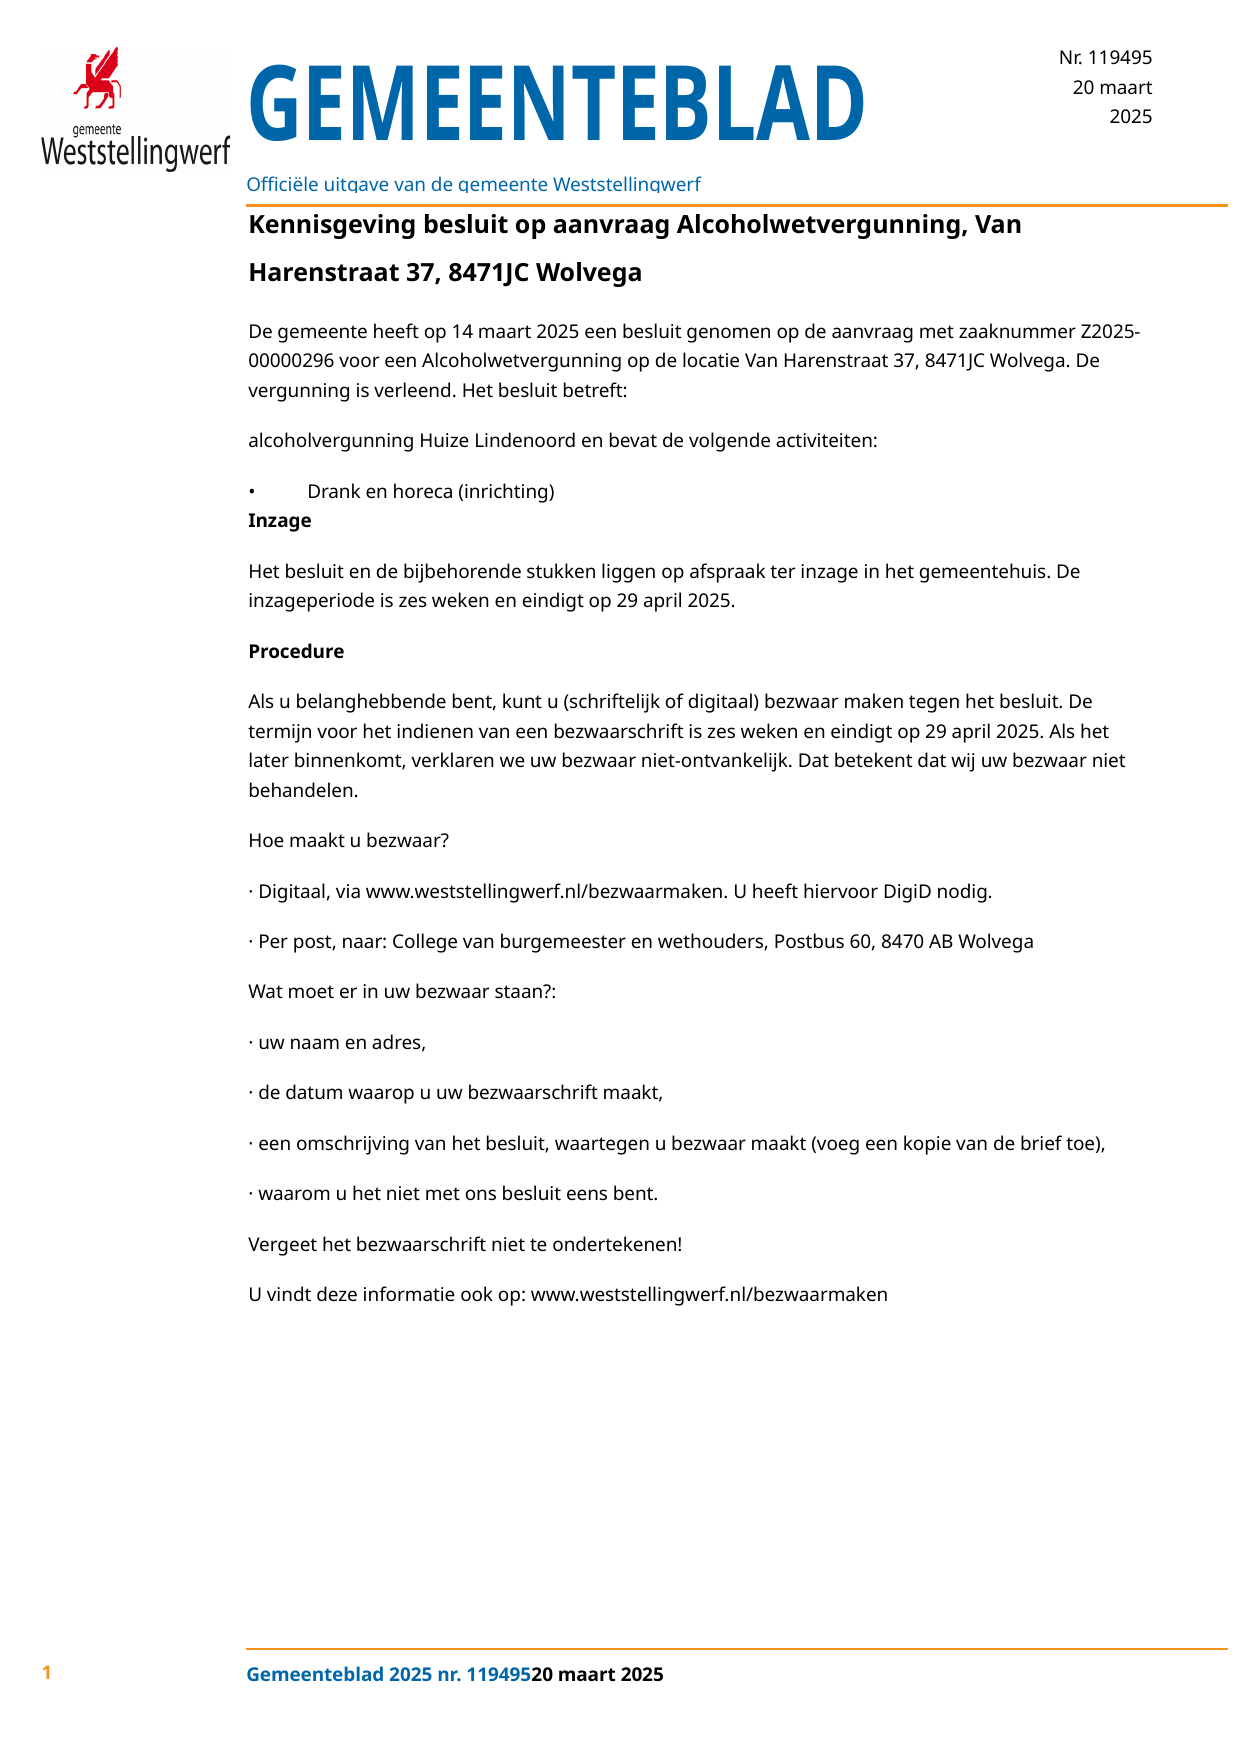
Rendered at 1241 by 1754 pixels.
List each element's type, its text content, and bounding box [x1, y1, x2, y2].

text alcoholvergunning Huize Lindenoord en bevat de volgende activiteiten: [248, 427, 1152, 453]
text · Digitaal, via www.weststellingwerf.nl/bezwaarmaken. U heeft hiervoor DigiD nodig. [248, 878, 1152, 904]
text U vindt deze informatie ook op: www.weststellingwerf.nl/bezwaarmaken [248, 1281, 1152, 1307]
text · waarom u het niet met ons besluit eens bent. [248, 1180, 1152, 1206]
text Vergeet het bezwaarschrift niet te ondertekenen! [248, 1231, 1152, 1257]
text Hoe maakt u bezwaar? [248, 827, 1152, 853]
text · uw naam en adres, [248, 1029, 1152, 1055]
list Drank en horeca (inrichting) [248, 478, 1152, 504]
text Kennisgeving besluit op aanvraag Alcoholwetvergunning, Van Harenstraat 37, 8471JC Wolvega [248, 207, 1152, 288]
text Het besluit en de bijbehorende stukken liggen op afspraak ter inzage in het gemeentehuis. De inzageperiode is zes weken en eindigt op 29 april 2025. [248, 558, 1152, 613]
text Wat moet er in uw bezwaar staan?: [248, 979, 1152, 1004]
text Procedure [248, 638, 1152, 664]
text Als u belanghebbende bent, kunt u (schriftelijk of digitaal) bezwaar maken tegen het besluit. De termijn voor het indienen van een bezwaarschrift is zes weken en eindigt op 29 april 2025. Als het later binnenkomt, verklaren we uw bezwaar niet-ontvankelijk. Dat betekent dat wij uw bezwaar niet behandelen. [248, 688, 1152, 803]
text · een omschrijving van het besluit, waartegen u bezwaar maakt (voeg een kopie van de brief toe), [248, 1130, 1152, 1156]
text · de datum waarop u uw bezwaarschrift maakt, [248, 1079, 1152, 1105]
text De gemeente heeft op 14 maart 2025 een besluit genomen op de aanvraag met zaaknummer Z2025-00000296 voor een Alcoholwetvergunning op de locatie Van Harenstraat 37, 8471JC Wolvega. De vergunning is verleend. Het besluit betreft: [248, 318, 1152, 403]
text · Per post, naar: College van burgemeester en wethouders, Postbus 60, 8470 AB Wolvega [248, 928, 1152, 954]
picture [41, 47, 231, 172]
text Inzage [248, 507, 1152, 533]
